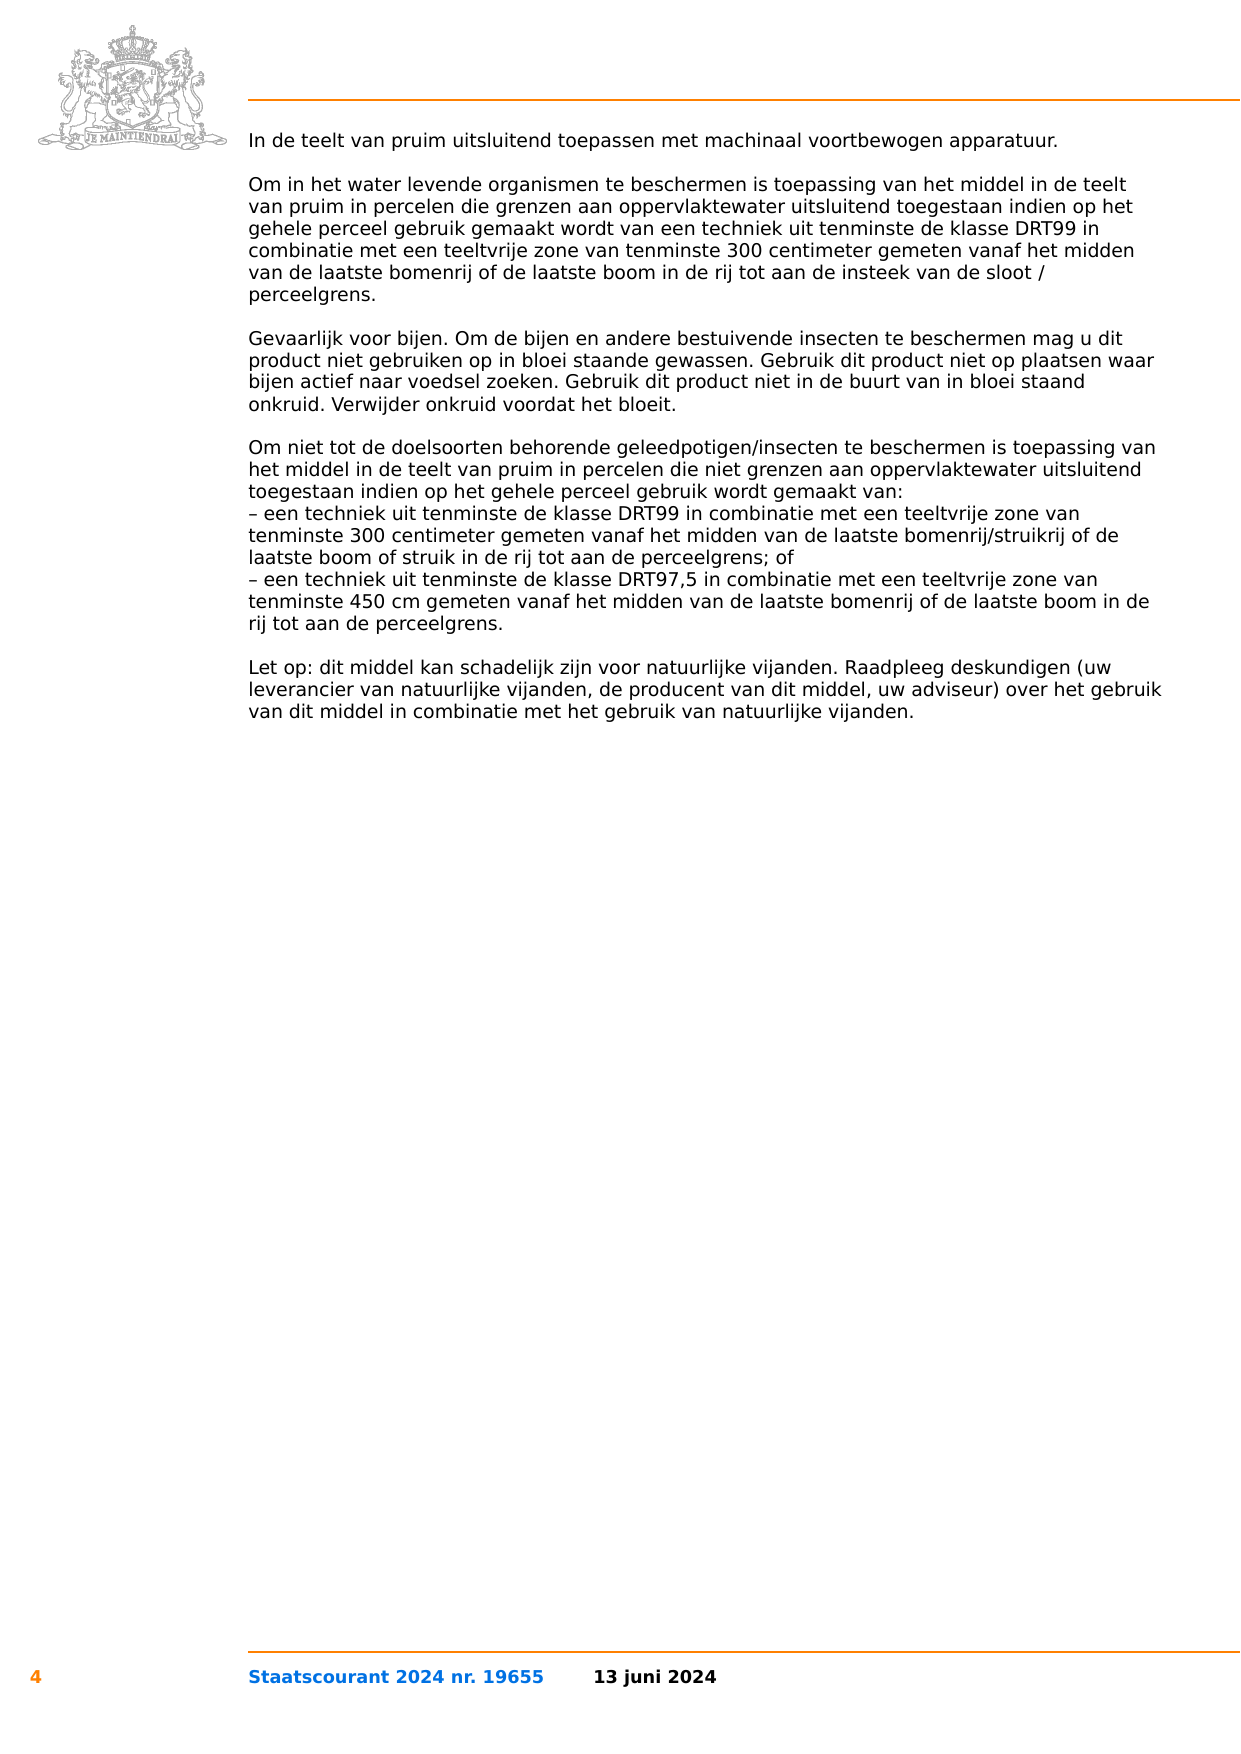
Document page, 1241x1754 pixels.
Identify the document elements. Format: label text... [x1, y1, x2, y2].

text Om in het water levende organismen te beschermen is toepassing van het middel in de teelt van pruim in percelen die grenzen aan oppervlaktewater uitsluitend toegestaan indien op het gehele perceel gebruik gemaakt wordt van een techniek uit tenminste de klasse DRT99 in combinatie met een teeltvrije zone van tenminste 300 centimeter gemeten vanaf het midden van de laatste bomenrij of de laatste boom in de rij tot aan de insteek van de sloot / perceelgrens. [248, 174, 1163, 306]
picture [38, 25, 227, 150]
text Gevaarlijk voor bijen. Om de bijen en andere bestuivende insecten te beschermen mag u dit product niet gebruiken op in bloei staande gewassen. Gebruik dit product niet op plaatsen waar bijen actief naar voedsel zoeken. Gebruik dit product niet in de buurt van in bloei staand onkruid. Verwijder onkruid voordat het bloeit. [248, 327, 1163, 415]
text – een techniek uit tenminste de klasse DRT97,5 in combinatie met een teeltvrije zone van tenminste 450 cm gemeten vanaf het midden van de laatste bomenrij of de laatste boom in de rij tot aan de perceelgrens. [248, 569, 1163, 635]
text Om niet tot de doelsoorten behorende geleedpotigen/insecten te beschermen is toepassing van het middel in de teelt van pruim in percelen die niet grenzen aan oppervlaktewater uitsluitend toegestaan indien op het gehele perceel gebruik wordt gemaakt van: [248, 437, 1163, 503]
text Let op: dit middel kan schadelijk zijn voor natuurlijke vijanden. Raadpleeg deskundigen (uw leverancier van natuurlijke vijanden, de producent van dit middel, uw adviseur) over het gebruik van dit middel in combinatie met het gebruik van natuurlijke vijanden. [248, 657, 1163, 723]
text – een techniek uit tenminste de klasse DRT99 in combinatie met een teeltvrije zone van tenminste 300 centimeter gemeten vanaf het midden van de laatste bomenrij/struikrij of de laatste boom of struik in de rij tot aan de perceelgrens; of [248, 503, 1163, 569]
text In de teelt van pruim uitsluitend toepassen met machinaal voortbewogen apparatuur. [248, 130, 1163, 152]
